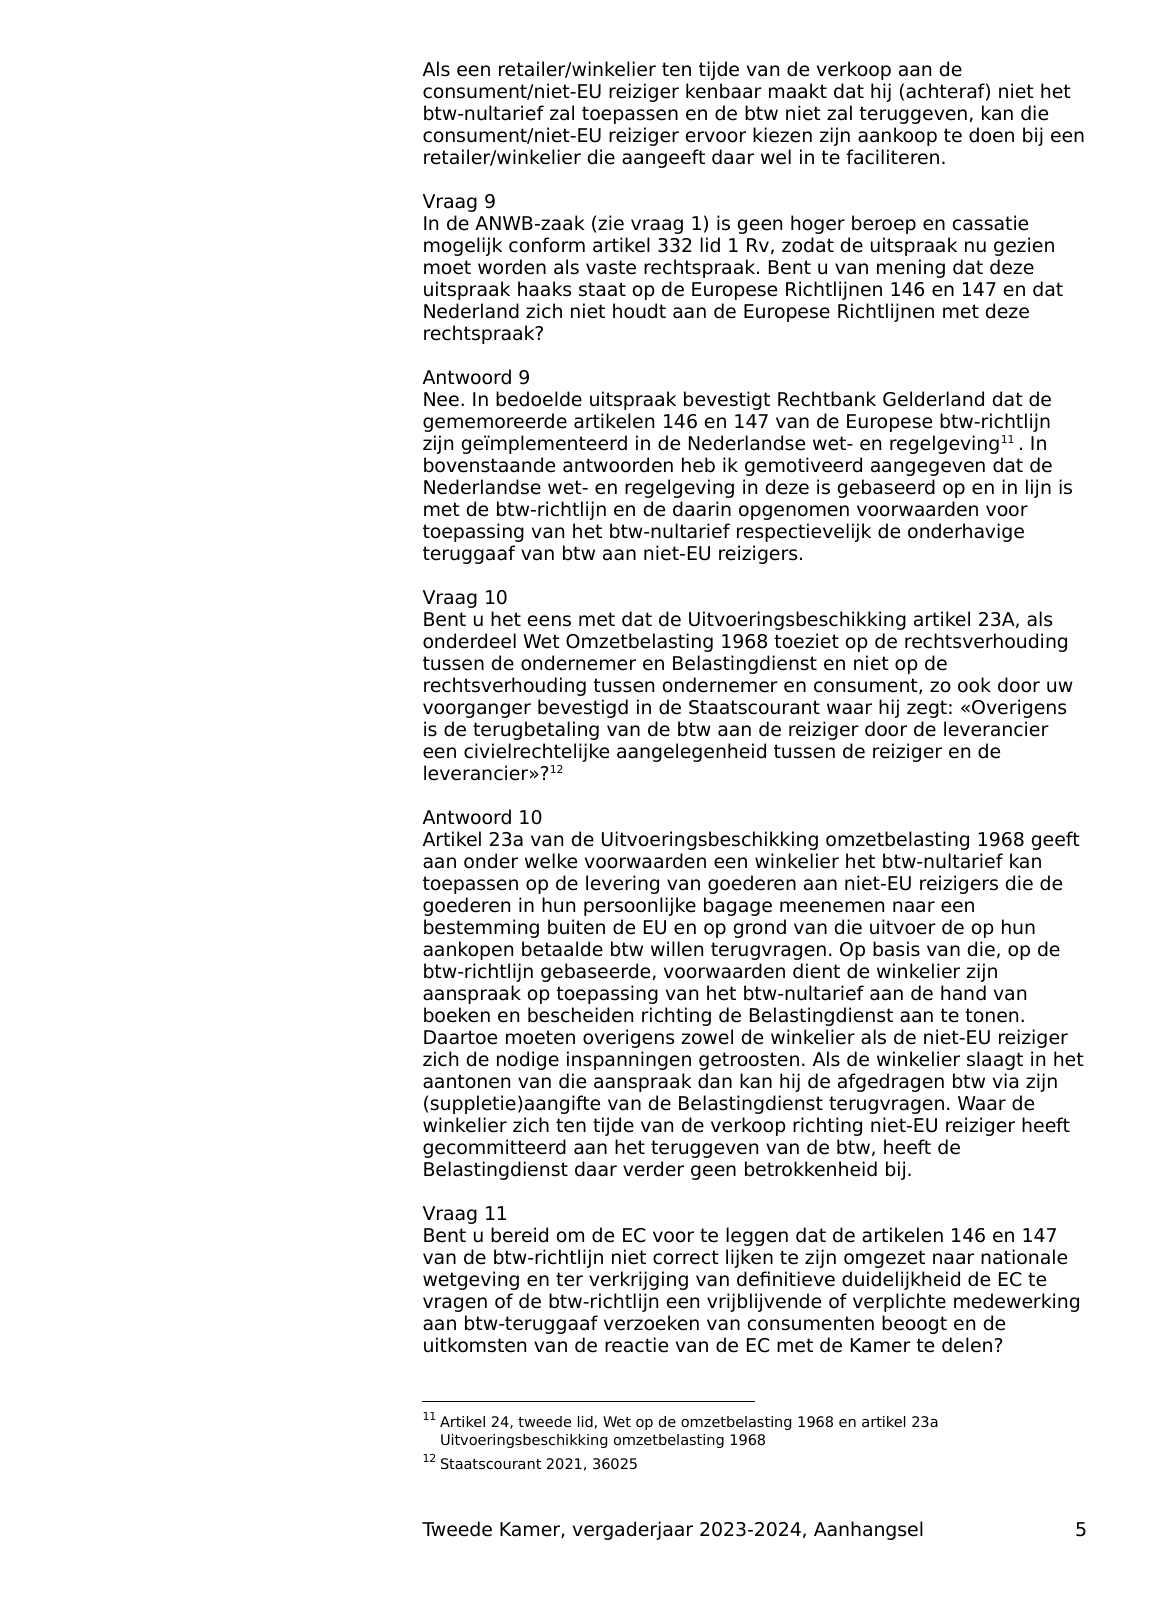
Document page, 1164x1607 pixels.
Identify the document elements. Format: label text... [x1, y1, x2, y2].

text Antwoord 9 [422, 367, 1087, 389]
text Bent u het eens met dat de Uitvoeringsbeschikking artikel 23A, als onderdeel Wet Omzetbelasting 1968 toeziet op de rechtsverhouding tussen de ondernemer en Belastingdienst en niet op de rechtsverhouding tussen ondernemer en consument, zo ook door uw voorganger bevestigd in de Staatscourant waar hij zegt: «Overigens is de terugbetaling van de btw aan de reiziger door de leverancier een civielrechtelijke aangelegenheid tussen de reiziger en de leverancier»? [422, 609, 1087, 785]
text Staatscourant 2021, 36025 [422, 1452, 1087, 1474]
text In de ANWB-zaak (zie vraag 1) is geen hoger beroep en cassatie mogelijk conform artikel 332 lid 1 Rv, zodat de uitspraak nu gezien moet worden als vaste rechtspraak. Bent u van mening dat deze uitspraak haaks staat op de Europese Richtlijnen 146 en 147 en dat Nederland zich niet houdt aan de Europese Richtlijnen met deze rechtspraak? [422, 213, 1087, 345]
text Nee. In bedoelde uitspraak bevestigt Rechtbank Gelderland dat de gememoreerde artikelen 146 en 147 van de Europese btw-richtlijn zijn geïmplementeerd in de Nederlandse wet- en regelgeving. In bovenstaande antwoorden heb ik gemotiveerd aangegeven dat de Nederlandse wet- en regelgeving in deze is gebaseerd op en in lijn is met de btw-richtlijn en de daarin opgenomen voorwaarden voor toepassing van het btw-nultarief respectievelijk de onderhavige teruggaaf van btw aan niet-EU reizigers. [422, 389, 1087, 565]
text Als een retailer/winkelier ten tijde van de verkoop aan de consument/niet-EU reiziger kenbaar maakt dat hij (achteraf) niet het btw-nultarief zal toepassen en de btw niet zal teruggeven, kan die consument/niet-EU reiziger ervoor kiezen zijn aankoop te doen bij een retailer/winkelier die aangeeft daar wel in te faciliteren. [422, 59, 1087, 169]
text Artikel 24, tweede lid, Wet op de omzetbelasting 1968 en artikel 23a Uitvoeringsbeschikking omzetbelasting 1968 [422, 1410, 1087, 1449]
text Vraag 11 [422, 1203, 1087, 1225]
text Artikel 23a van de Uitvoeringsbeschikking omzetbelasting 1968 geeft aan onder welke voorwaarden een winkelier het btw-nultarief kan toepassen op de levering van goederen aan niet-EU reizigers die de goederen in hun persoonlijke bagage meenemen naar een bestemming buiten de EU en op grond van die uitvoer de op hun aankopen betaalde btw willen terugvragen. Op basis van die, op de btw-richtlijn gebaseerde, voorwaarden dient de winkelier zijn aanspraak op toepassing van het btw-nultarief aan de hand van boeken en bescheiden richting de Belastingdienst aan te tonen. Daartoe moeten overigens zowel de winkelier als de niet-EU reiziger zich de nodige inspanningen getroosten. Als de winkelier slaagt in het aantonen van die aanspraak dan kan hij de afgedragen btw via zijn (suppletie)aangifte van de Belastingdienst terugvragen. Waar de winkelier zich ten tijde van de verkoop richting niet-EU reiziger heeft gecommitteerd aan het teruggeven van de btw, heeft de Belastingdienst daar verder geen betrokkenheid bij. [422, 829, 1087, 1181]
text Antwoord 10 [422, 807, 1087, 829]
text Bent u bereid om de EC voor te leggen dat de artikelen 146 en 147 van de btw-richtlijn niet correct lijken te zijn omgezet naar nationale wetgeving en ter verkrijging van definitieve duidelijkheid de EC te vragen of de btw-richtlijn een vrijblijvende of verplichte medewerking aan btw-teruggaaf verzoeken van consumenten beoogt en de uitkomsten van de reactie van de EC met de Kamer te delen? [422, 1225, 1087, 1357]
text Vraag 9 [422, 191, 1087, 213]
text Vraag 10 [422, 587, 1087, 609]
